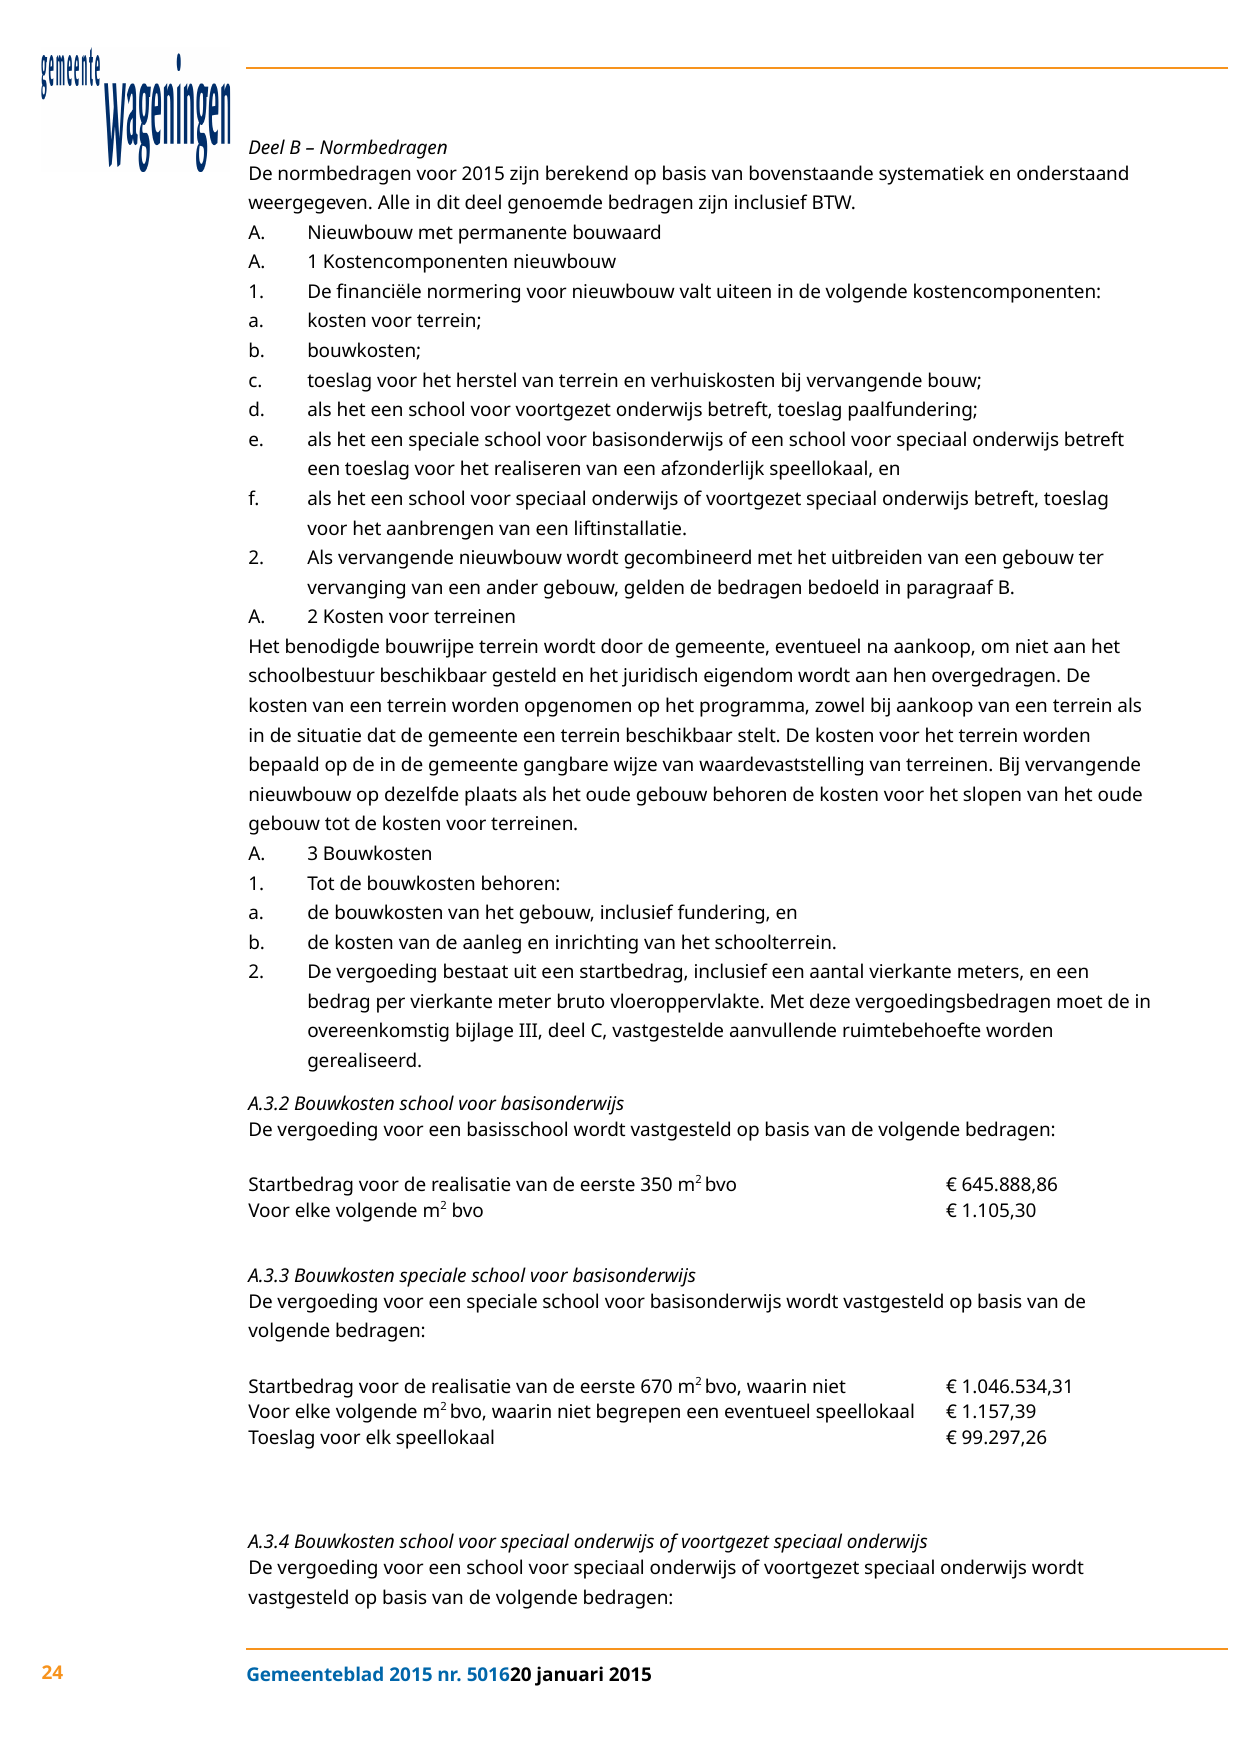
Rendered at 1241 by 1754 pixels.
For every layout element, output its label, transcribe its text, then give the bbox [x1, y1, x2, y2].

table_header Startbedrag voor de realisatie van de eerste 350 m2 bvo [248, 1171, 946, 1197]
list 3 Bouwkosten [248, 840, 1152, 866]
table_cell € 99.297,26 [946, 1424, 1152, 1450]
list 1 Kostencomponenten nieuwbouw [248, 248, 1152, 274]
list de bouwkosten van het gebouw, inclusief fundering, en [248, 899, 1152, 925]
table_header Startbedrag voor de realisatie van de eerste 670 m2 bvo, waarin niet [248, 1373, 946, 1398]
text De vergoeding voor een speciale school voor basisonderwijs wordt vastgesteld op basis van de volgende bedragen: [248, 1288, 1152, 1343]
table_cell Voor elke volgende m2 bvo [248, 1197, 946, 1223]
list Nieuwbouw met permanente bouwaard [248, 219, 1152, 245]
list als het een school voor voortgezet onderwijs betreft, toeslag paalfundering; [248, 396, 1152, 422]
list toeslag voor het herstel van terrein en verhuiskosten bij vervangende bouw; [248, 367, 1152, 393]
text Het benodigde bouwrijpe terrein wordt door de gemeente, eventueel na aankoop, om niet aan het schoolbestuur beschikbaar gesteld en het juridisch eigendom wordt aan hen overgedragen. De kosten van een terrein worden opgenomen op het programma, zowel bij aankoop van een terrein als in de situatie dat de gemeente een terrein beschikbaar stelt. De kosten voor het terrein worden bepaald op de in de gemeente gangbare wijze van waardevaststelling van terreinen. Bij vervangende nieuwbouw op dezelfde plaats als het oude gebouw behoren de kosten voor het slopen van het oude gebouw tot de kosten voor terreinen. [248, 633, 1152, 836]
list de kosten van de aanleg en inrichting van het schoolterrein. [248, 929, 1152, 955]
list Tot de bouwkosten behoren: [248, 870, 1152, 896]
text A.3.3 Bouwkosten speciale school voor basisonderwijs [248, 1262, 1152, 1288]
list Als vervangende nieuwbouw wordt gecombineerd met het uitbreiden van een gebouw ter vervanging van een ander gebouw, gelden de bedragen bedoeld in paragraaf B. [248, 544, 1152, 600]
table_cell Voor elke volgende m2 bvo, waarin niet begrepen een eventueel speellokaal [248, 1399, 946, 1424]
list De vergoeding bestaat uit een startbedrag, inclusief een aantal vierkante meters, en een bedrag per vierkante meter bruto vloeroppervlakte. Met deze vergoedingsbedragen moet de in overeenkomstig bijlage III, deel C, vastgestelde aanvullende ruimtebehoefte worden gerealiseerd. [248, 958, 1152, 1073]
list als het een school voor speciaal onderwijs of voortgezet speciaal onderwijs betreft, toeslag voor het aanbrengen van een liftinstallatie. [248, 485, 1152, 541]
text De vergoeding voor een basisschool wordt vastgesteld op basis van de volgende bedragen: [248, 1116, 1152, 1142]
text De normbedragen voor 2015 zijn berekend op basis van bovenstaande systematiek en onderstaand weergegeven. Alle in dit deel genoemde bedragen zijn inclusief BTW. [248, 160, 1152, 215]
text Deel B – Normbedragen [248, 134, 1152, 160]
list kosten voor terrein; [248, 308, 1152, 333]
list De financiële normering voor nieuwbouw valt uiteen in de volgende kostencomponenten: [248, 278, 1152, 304]
picture [41, 47, 231, 172]
text De vergoeding voor een school voor speciaal onderwijs of voortgezet speciaal onderwijs wordt vastgesteld op basis van de volgende bedragen: [248, 1554, 1152, 1609]
table_header € 645.888,86 [946, 1171, 1152, 1197]
table_header € 1.046.534,31 [946, 1373, 1152, 1398]
text A.3.2 Bouwkosten school voor basisonderwijs [248, 1090, 1152, 1116]
table_cell Toeslag voor elk speellokaal [248, 1424, 946, 1450]
table_cell € 1.157,39 [946, 1399, 1152, 1424]
list als het een speciale school voor basisonderwijs of een school voor speciaal onderwijs betreft een toeslag voor het realiseren van een afzonderlijk speellokaal, en [248, 426, 1152, 481]
table_cell € 1.105,30 [946, 1197, 1152, 1223]
list bouwkosten; [248, 337, 1152, 363]
text A.3.4 Bouwkosten school voor speciaal onderwijs of voortgezet speciaal onderwijs [248, 1528, 1152, 1554]
list 2 Kosten voor terreinen [248, 603, 1152, 629]
